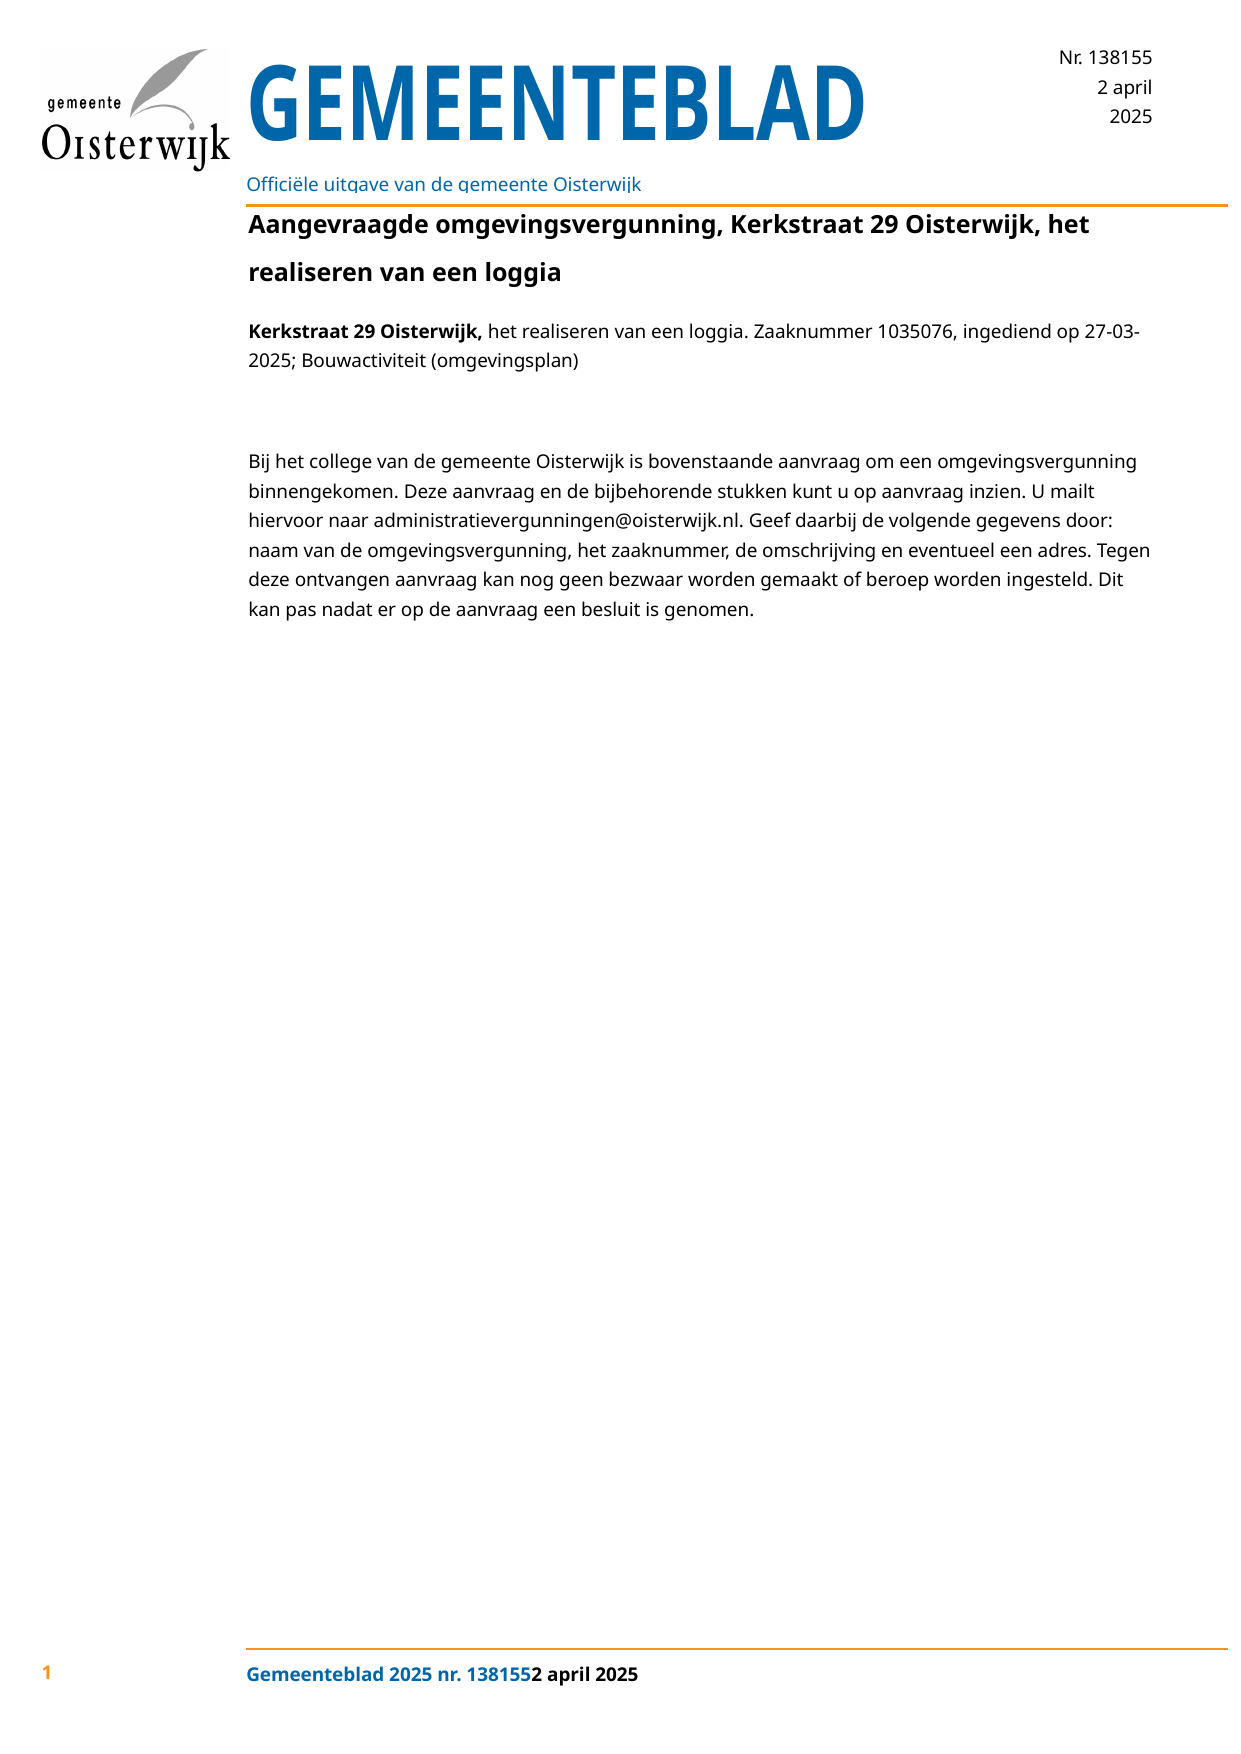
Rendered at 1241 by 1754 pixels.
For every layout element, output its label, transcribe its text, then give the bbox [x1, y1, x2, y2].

text Bij het college van de gemeente Oisterwijk is bovenstaande aanvraag om een omgevingsvergunning binnengekomen. Deze aanvraag en de bijbehorende stukken kunt u op aanvraag inzien. U mailt hiervoor naar administratievergunningen@oisterwijk.nl. Geef daarbij de volgende gegevens door: naam van de omgevingsvergunning, het zaaknummer, de omschrijving en eventueel een adres. Tegen deze ontvangen aanvraag kan nog geen bezwaar worden gemaakt of beroep worden ingesteld. Dit kan pas nadat er op de aanvraag een besluit is genomen. [248, 448, 1152, 622]
text Kerkstraat 29 Oisterwijk, het realiseren van een loggia. Zaaknummer 1035076, ingediend op 27-03-2025; Bouwactiviteit (omgevingsplan) [248, 318, 1152, 373]
text Aangevraagde omgevingsvergunning, Kerkstraat 29 Oisterwijk, het realiseren van een loggia [248, 207, 1152, 288]
picture [41, 47, 231, 172]
